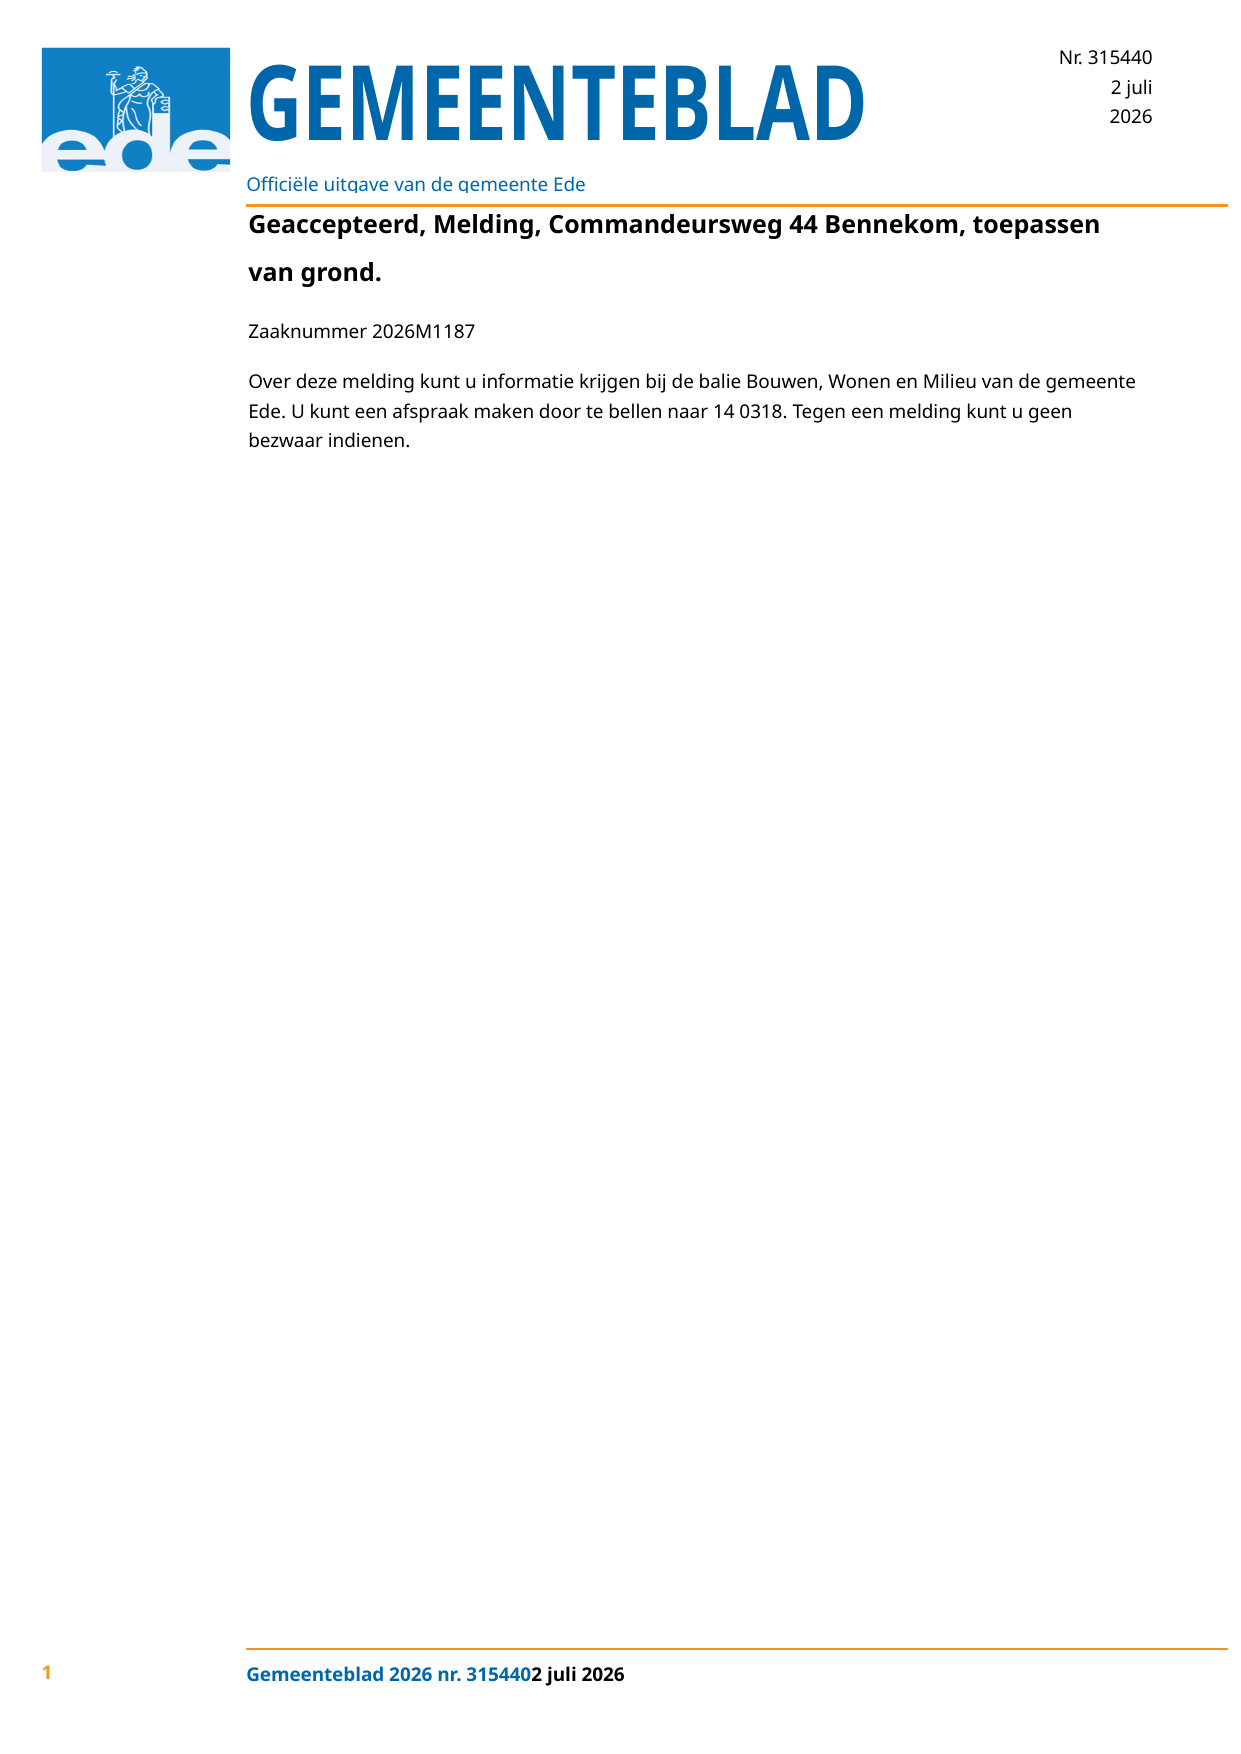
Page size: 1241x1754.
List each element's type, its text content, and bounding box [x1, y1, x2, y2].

picture [41, 47, 231, 172]
text Zaaknummer 2026M1187 [248, 318, 1152, 344]
text Geaccepteerd, Melding, Commandeursweg 44 Bennekom, toepassen van grond. [248, 207, 1152, 288]
text Over deze melding kunt u informatie krijgen bij de balie Bouwen, Wonen en Milieu van de gemeente Ede. U kunt een afspraak maken door te bellen naar 14 0318. Tegen een melding kunt u geen bezwaar indienen. [248, 368, 1152, 453]
